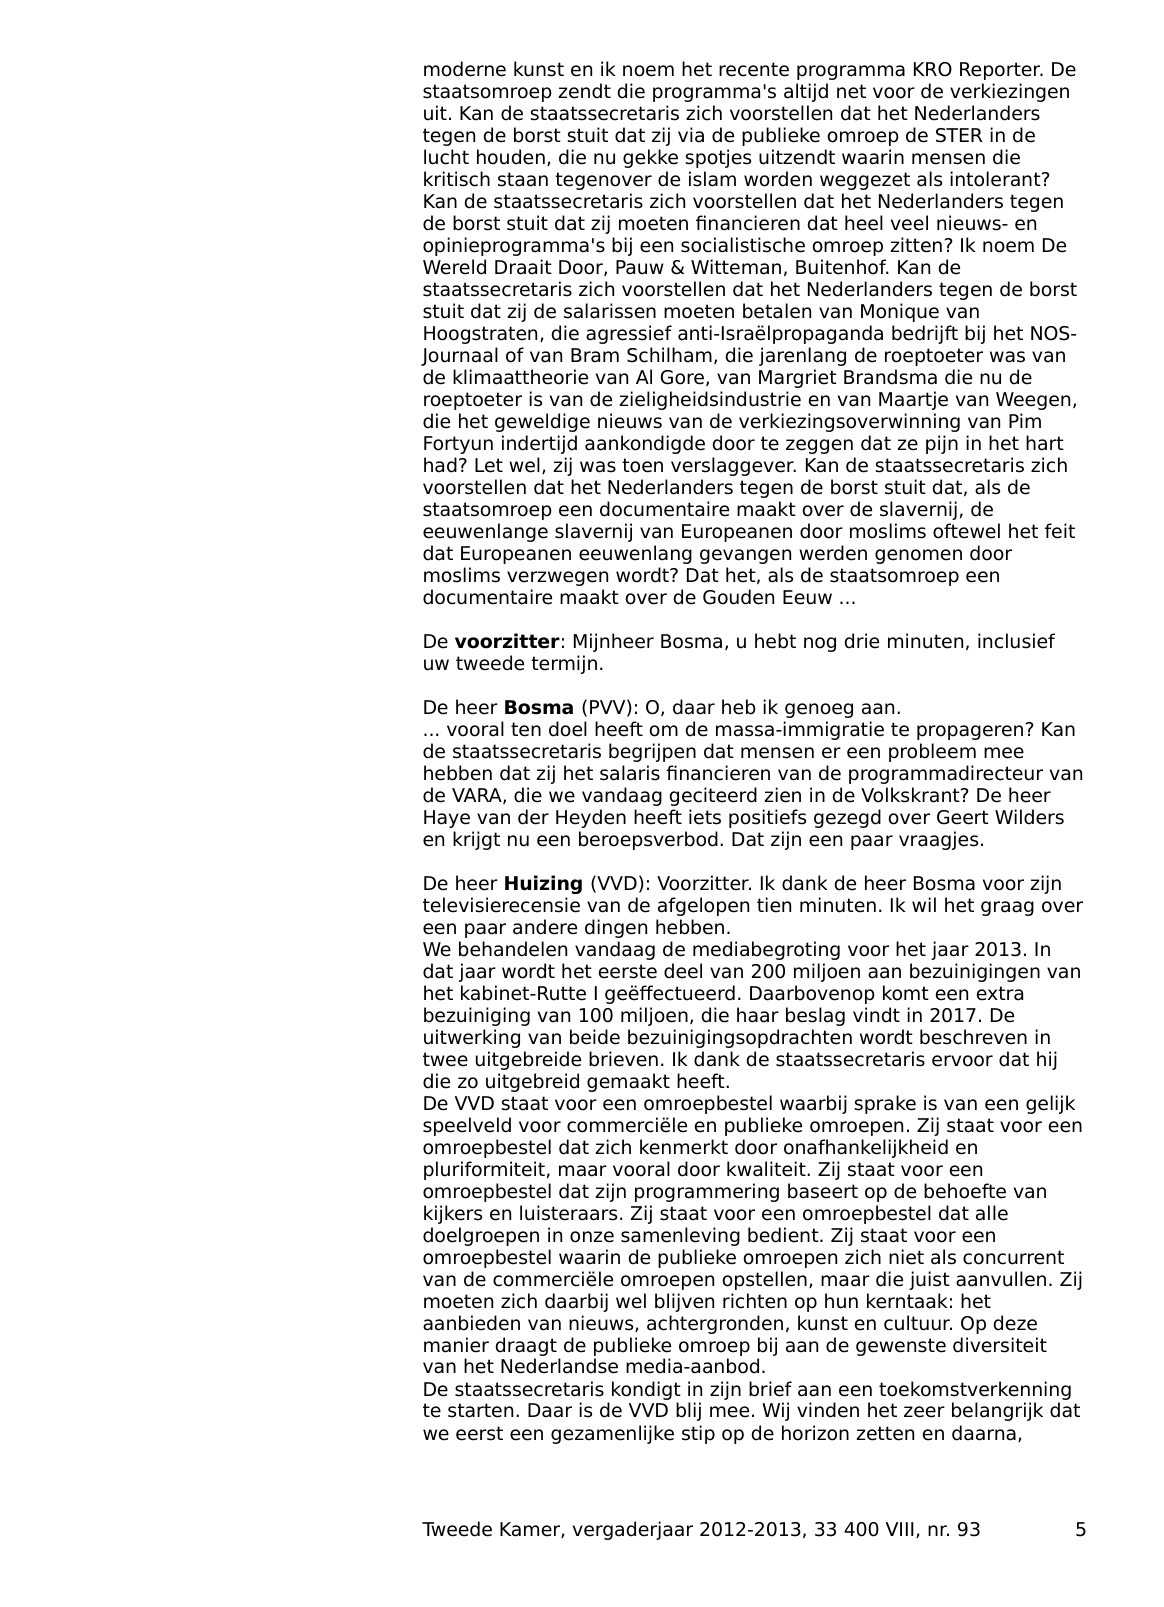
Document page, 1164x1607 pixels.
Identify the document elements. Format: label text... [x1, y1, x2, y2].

text De staatssecretaris kondigt in zijn brief aan een toekomstverkenning te starten. Daar is de VVD blij mee. Wij vinden het zeer belangrijk dat we eerst een gezamenlijke stip op de horizon zetten en daarna, [422, 1378, 1087, 1444]
text De VVD staat voor een omroepbestel waarbij sprake is van een gelijk speelveld voor commerciële en publieke omroepen. Zij staat voor een omroepbestel dat zich kenmerkt door onafhankelijkheid en pluriformiteit, maar vooral door kwaliteit. Zij staat voor een omroepbestel dat zijn programmering baseert op de behoefte van kijkers en luisteraars. Zij staat voor een omroepbestel dat alle doelgroepen in onze samenleving bedient. Zij staat voor een omroepbestel waarin de publieke omroepen zich niet als concurrent van de commerciële omroepen opstellen, maar die juist aanvullen. Zij moeten zich daarbij wel blijven richten op hun kerntaak: het aanbieden van nieuws, achtergronden, kunst en cultuur. Op deze manier draagt de publieke omroep bij aan de gewenste diversiteit van het Nederlandse media-aanbod. [422, 1093, 1087, 1378]
text De heer Bosma (PVV): O, daar heb ik genoeg aan. [422, 697, 1087, 719]
text De voorzitter: Mijnheer Bosma, u hebt nog drie minuten, inclusief uw tweede termijn. [422, 631, 1087, 675]
text ... vooral ten doel heeft om de massa-immigratie te propageren? Kan de staatssecretaris begrijpen dat mensen er een probleem mee hebben dat zij het salaris financieren van de programmadirecteur van de VARA, die we vandaag geciteerd zien in de Volkskrant? De heer Haye van der Heyden heeft iets positiefs gezegd over Geert Wilders en krijgt nu een beroepsverbod. Dat zijn een paar vraagjes. [422, 719, 1087, 851]
text De heer Huizing (VVD): Voorzitter. Ik dank de heer Bosma voor zijn televisierecensie van de afgelopen tien minuten. Ik wil het graag over een paar andere dingen hebben. [422, 873, 1087, 939]
text moderne kunst en ik noem het recente programma KRO Reporter. De staatsomroep zendt die programma's altijd net voor de verkiezingen uit. Kan de staatssecretaris zich voorstellen dat het Nederlanders tegen de borst stuit dat zij via de publieke omroep de STER in de lucht houden, die nu gekke spotjes uitzendt waarin mensen die kritisch staan tegenover de islam worden weggezet als intolerant? Kan de staatssecretaris zich voorstellen dat het Nederlanders tegen de borst stuit dat zij moeten financieren dat heel veel nieuws- en opinieprogramma's bij een socialistische omroep zitten? Ik noem De Wereld Draait Door, Pauw & Witteman, Buitenhof. Kan de staatssecretaris zich voorstellen dat het Nederlanders tegen de borst stuit dat zij de salarissen moeten betalen van Monique van Hoogstraten, die agressief anti-Israëlpropaganda bedrijft bij het NOS-Journaal of van Bram Schilham, die jarenlang de roeptoeter was van de klimaattheorie van Al Gore, van Margriet Brandsma die nu de roeptoeter is van de zieligheidsindustrie en van Maartje van Weegen, die het geweldige nieuws van de verkiezingsoverwinning van Pim Fortyun indertijd aankondigde door te zeggen dat ze pijn in het hart had? Let wel, zij was toen verslaggever. Kan de staatssecretaris zich voorstellen dat het Nederlanders tegen de borst stuit dat, als de staatsomroep een documentaire maakt over de slavernij, de eeuwenlange slavernij van Europeanen door moslims oftewel het feit dat Europeanen eeuwenlang gevangen werden genomen door moslims verzwegen wordt? Dat het, als de staatsomroep een documentaire maakt over de Gouden Eeuw ... [422, 59, 1087, 608]
text We behandelen vandaag de mediabegroting voor het jaar 2013. In dat jaar wordt het eerste deel van 200 miljoen aan bezuinigingen van het kabinet-Rutte I geëffectueerd. Daarbovenop komt een extra bezuiniging van 100 miljoen, die haar beslag vindt in 2017. De uitwerking van beide bezuinigingsopdrachten wordt beschreven in twee uitgebreide brieven. Ik dank de staatssecretaris ervoor dat hij die zo uitgebreid gemaakt heeft. [422, 939, 1087, 1093]
